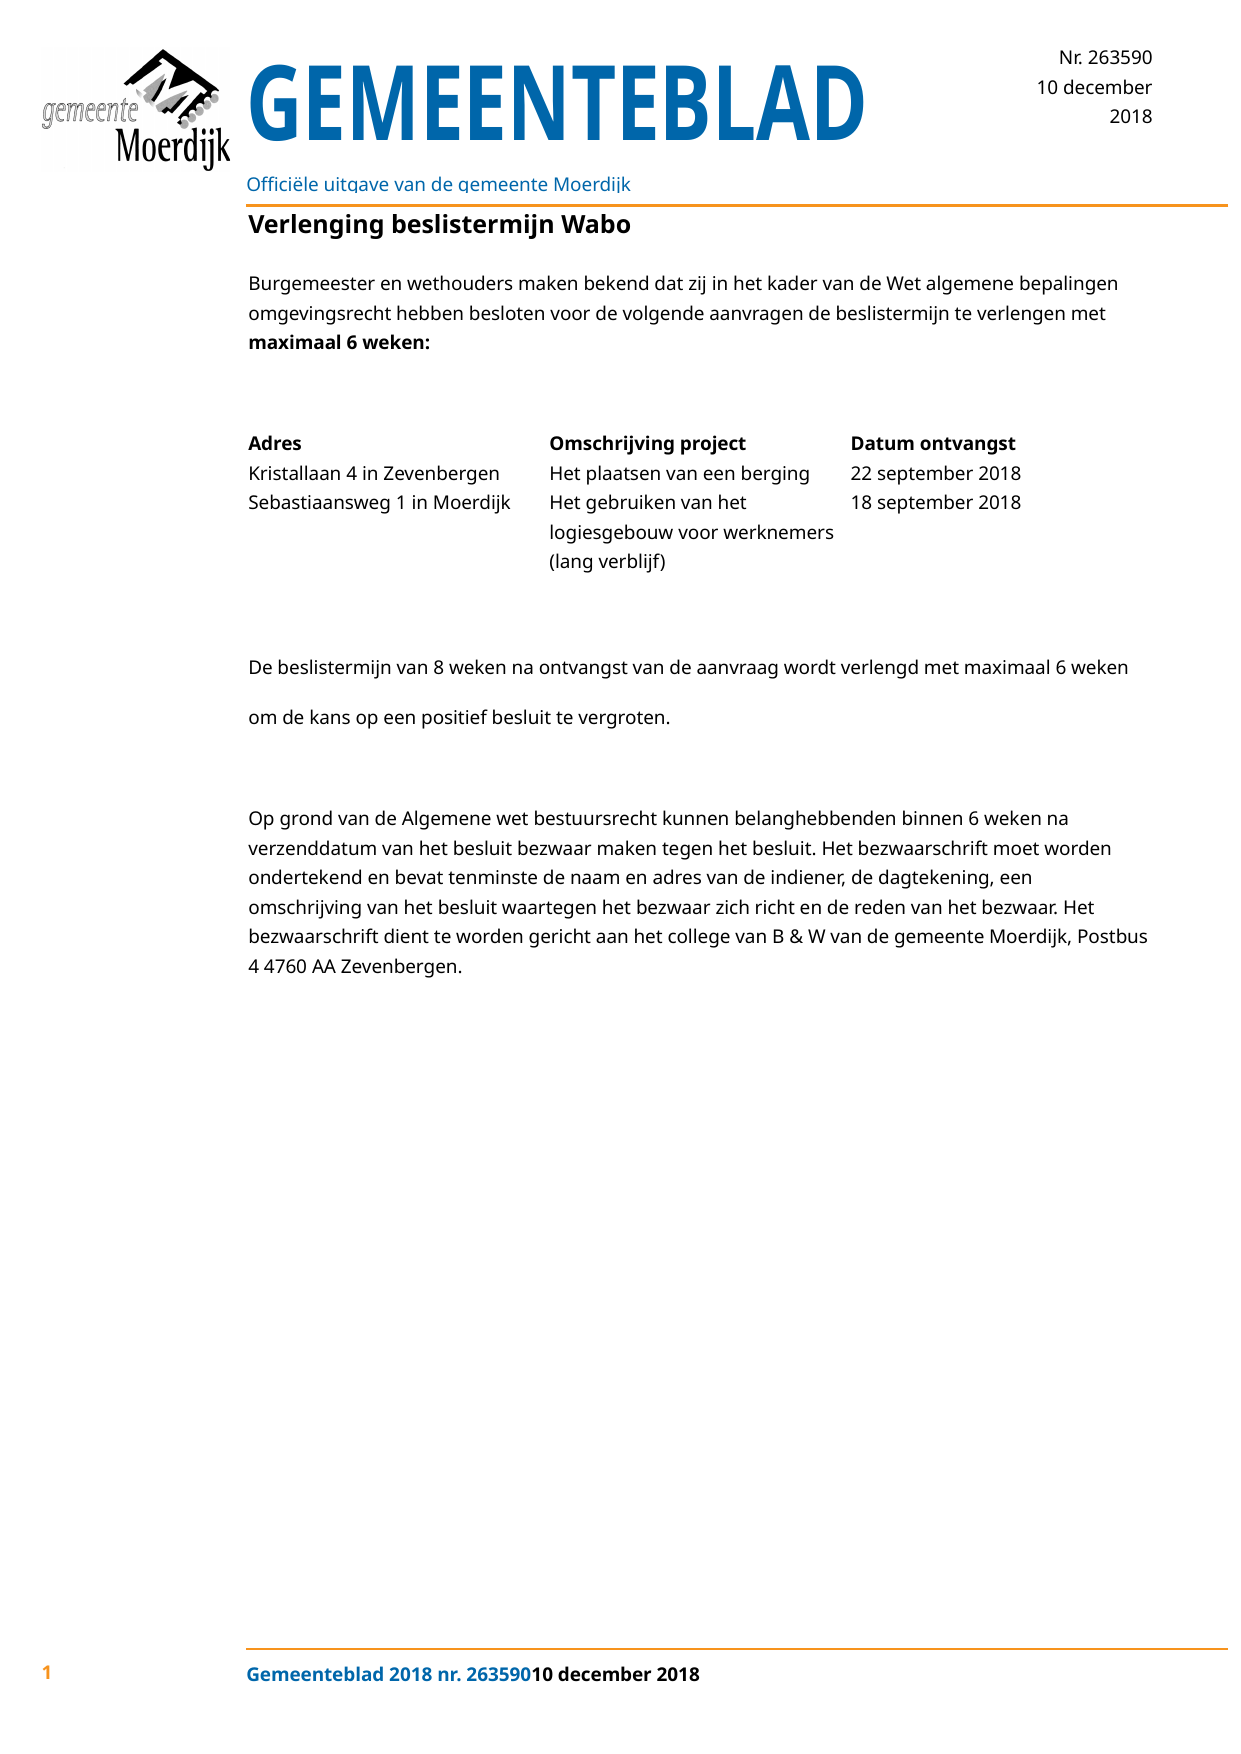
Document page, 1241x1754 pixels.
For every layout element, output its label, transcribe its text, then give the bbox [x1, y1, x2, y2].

table_cell [549, 575, 850, 600]
text Op grond van de Algemene wet bestuursrecht kunnen belanghebbenden binnen 6 weken na verzenddatum van het besluit bezwaar maken tegen het besluit. Het bezwaarschrift moet worden ondertekend en bevat tenminste de naam en adres van de indiener, de dagtekening, een omschrijving van het besluit waartegen het bezwaar zich richt en de reden van het bezwaar. Het bezwaarschrift dient te worden gericht aan het college van B & W van de gemeente Moerdijk, Postbus 4 4760 AA Zevenbergen. [248, 805, 1152, 979]
text De beslistermijn van 8 weken na ontvangst van de aanvraag wordt verlengd met maximaal 6 weken [248, 654, 1152, 679]
text om de kans op een positief besluit te vergroten. [248, 704, 1152, 730]
table_header Adres Kristallaan 4 in Zevenbergen Sebastiaansweg 1 in Moerdijk [248, 430, 549, 574]
text Burgemeester en wethouders maken bekend dat zij in het kader van de Wet algemene bepalingen omgevingsrecht hebben besloten voor de volgende aanvragen de beslistermijn te verlengen met maximaal 6 weken: [248, 270, 1152, 355]
text Verlenging beslistermijn Wabo [248, 207, 1152, 241]
picture [41, 47, 231, 172]
table_cell [248, 575, 549, 600]
table_header Datum ontvangst 22 september 2018 18 september 2018 [850, 430, 1152, 574]
table_cell [850, 575, 1152, 600]
table_header Omschrijving project Het plaatsen van een berging Het gebruiken van het logiesgebouw voor werknemers (lang verblijf) [549, 430, 850, 574]
